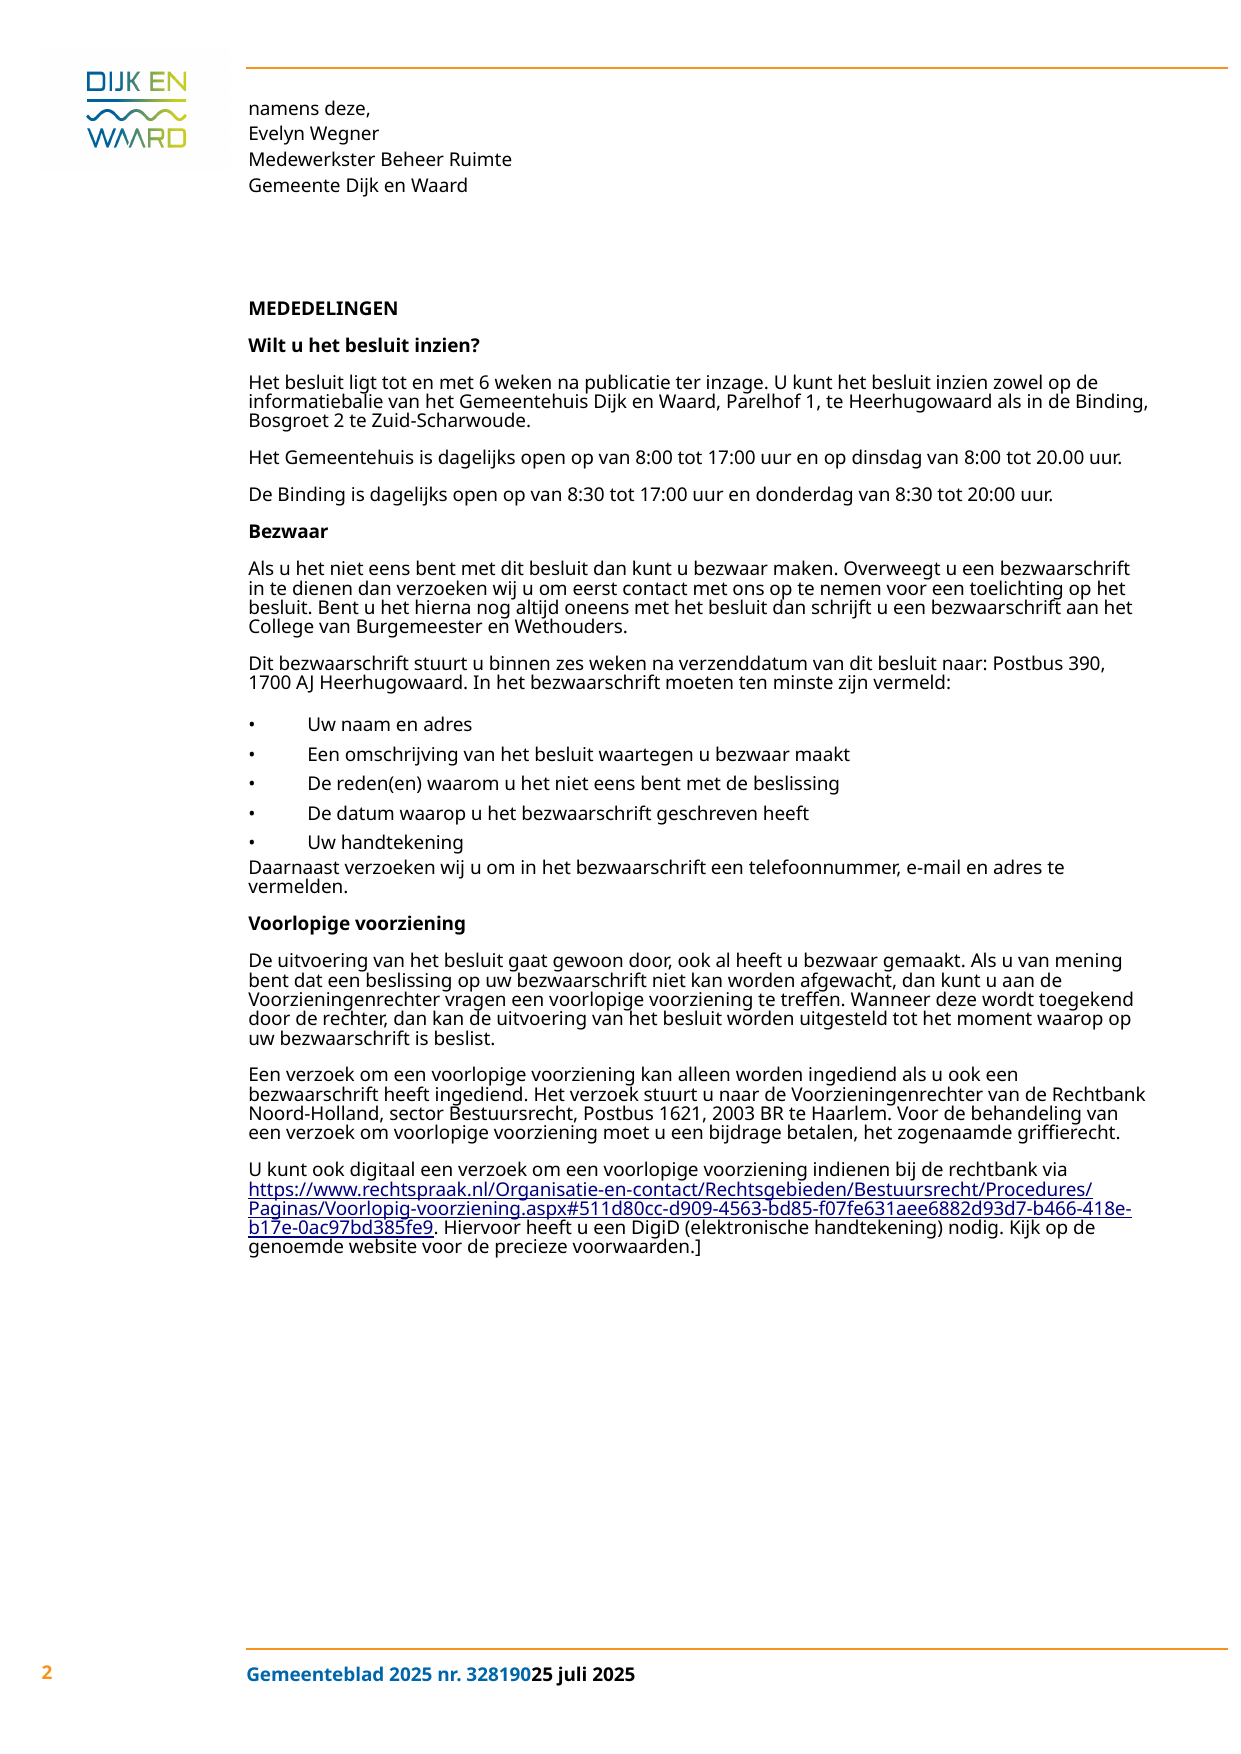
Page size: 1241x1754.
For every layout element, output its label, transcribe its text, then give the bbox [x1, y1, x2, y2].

text Evelyn Wegner [248, 121, 1152, 146]
text Als u het niet eens bent met dit besluit dan kunt u bezwaar maken. Overweegt u een bezwaarschrift in te dienen dan verzoeken wij u om eerst contact met ons op te nemen voor een toelichting op het besluit. Bent u het hierna nog altijd oneens met het besluit dan schrijft u een bezwaarschrift aan het College van Burgemeester en Wethouders. [248, 560, 1152, 637]
text Daarnaast verzoeken wij u om in het bezwaarschrift een telefoonnummer, e-mail en adres te vermelden. [248, 859, 1152, 898]
text Een verzoek om een voorlopige voorziening kan alleen worden ingediend als u ook een bezwaarschrift heeft ingediend. Het verzoek stuurt u naar de Voorzieningenrechter van de Rechtbank Noord-Holland, sector Bestuursrecht, Postbus 1621, 2003 BR te Haarlem. Voor de behandeling van een verzoek om voorlopige voorziening moet u een bijdrage betalen, het zogenaamde griffierecht. [248, 1066, 1152, 1143]
list Uw naam en adres [248, 711, 1152, 737]
list Een omschrijving van het besluit waartegen u bezwaar maakt [248, 741, 1152, 767]
text namens deze, [248, 95, 1152, 121]
text De uitvoering van het besluit gaat gewoon door, ook al heeft u bezwaar gemaakt. Als u van mening bent dat een beslissing op uw bezwaarschrift niet kan worden afgewacht, dan kunt u aan de Voorzieningenrechter vragen een voorlopige voorziening te treffen. Wanneer deze wordt toegekend door de rechter, dan kan de uitvoering van het besluit worden uitgesteld tot het moment waarop op uw bezwaarschrift is beslist. [248, 952, 1152, 1049]
text Het Gemeentehuis is dagelijks open op van 8:00 tot 17:00 uur en op dinsdag van 8:00 tot 20.00 uur. [248, 449, 1152, 468]
list De datum waarop u het bezwaarschrift geschreven heeft [248, 800, 1152, 826]
text Het besluit ligt tot en met 6 weken na publicatie ter inzage. U kunt het besluit inzien zowel op de informatiebalie van het Gemeentehuis Dijk en Waard, Parelhof 1, te Heerhugowaard als in de Binding, Bosgroet 2 te Zuid-Scharwoude. [248, 374, 1152, 432]
text Gemeente Dijk en Waard [248, 172, 1152, 198]
text Voorlopige voorziening [248, 915, 1152, 935]
text Medewerkster Beheer Ruimte [248, 146, 1152, 172]
text Bezwaar [248, 523, 1152, 542]
list De reden(en) waarom u het niet eens bent met de beslissing [248, 770, 1152, 796]
text U kunt ook digitaal een verzoek om een voorlopige voorziening indienen bij de rechtbank via https://www.rechtspraak.nl/Organisatie-en-contact/Rechtsgebieden/Bestuursrecht/Procedures/Paginas/Voorlopig-voorziening.aspx#511d80cc-d909-4563-bd85-f07fe631aee6882d93d7-b466-418e-b17e-0ac97bd385fe9. Hiervoor heeft u een DigiD (elektronische handtekening) nodig. Kijk op de genoemde website voor de precieze voorwaarden.] [248, 1161, 1152, 1258]
text Wilt u het besluit inzien? [248, 337, 1152, 356]
text MEDEDELINGEN [248, 300, 1152, 319]
picture [41, 47, 231, 172]
text De Binding is dagelijks open op van 8:30 tot 17:00 uur en donderdag van 8:30 tot 20:00 uur. [248, 486, 1152, 506]
text Dit bezwaarschrift stuurt u binnen zes weken na verzenddatum van dit besluit naar: Postbus 390, 1700 AJ Heerhugowaard. In het bezwaarschrift moeten ten minste zijn vermeld: [248, 655, 1152, 693]
list Uw handtekening [248, 829, 1152, 855]
